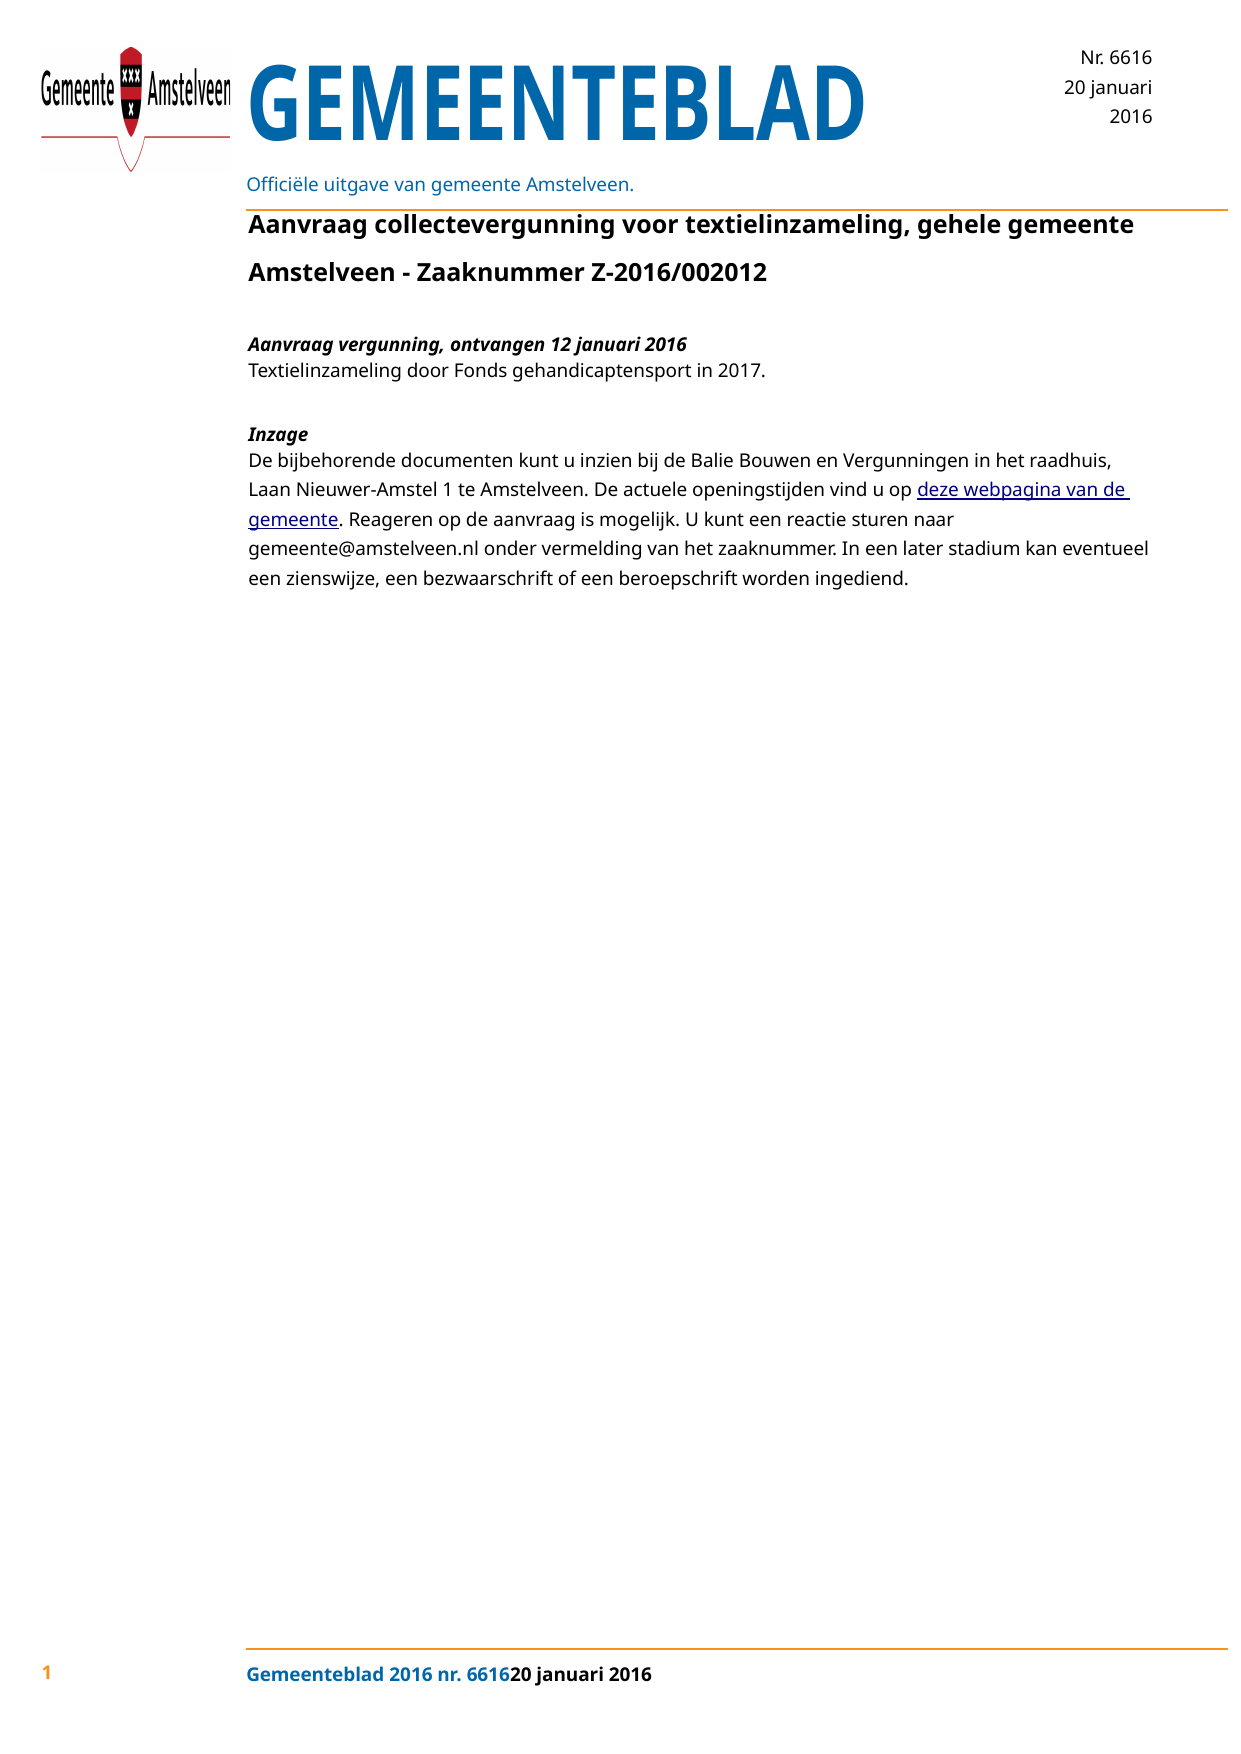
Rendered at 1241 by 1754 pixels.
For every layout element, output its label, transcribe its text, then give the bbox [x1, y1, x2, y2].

text Textielinzameling door Fonds gehandicaptensport in 2017. [248, 357, 1152, 383]
text Aanvraag collectevergunning voor textielinzameling, gehele gemeente Amstelveen - Zaaknummer Z-2016/002012 [248, 211, 1152, 288]
text Aanvraag vergunning, ontvangen 12 januari 2016 [248, 331, 1152, 357]
text Inzage [248, 421, 1152, 447]
text De bijbehorende documenten kunt u inzien bij de Balie Bouwen en Vergunningen in het raadhuis, Laan Nieuwer-Amstel 1 te Amstelveen. De actuele openingstijden vind u op deze webpagina van de gemeente. Reageren op de aanvraag is mogelijk. U kunt een reactie sturen naar gemeente@amstelveen.nl onder vermelding van het zaaknummer. In een later stadium kan eventueel een zienswijze, een bezwaarschrift of een beroepschrift worden ingediend. [248, 447, 1152, 591]
picture [41, 47, 231, 172]
